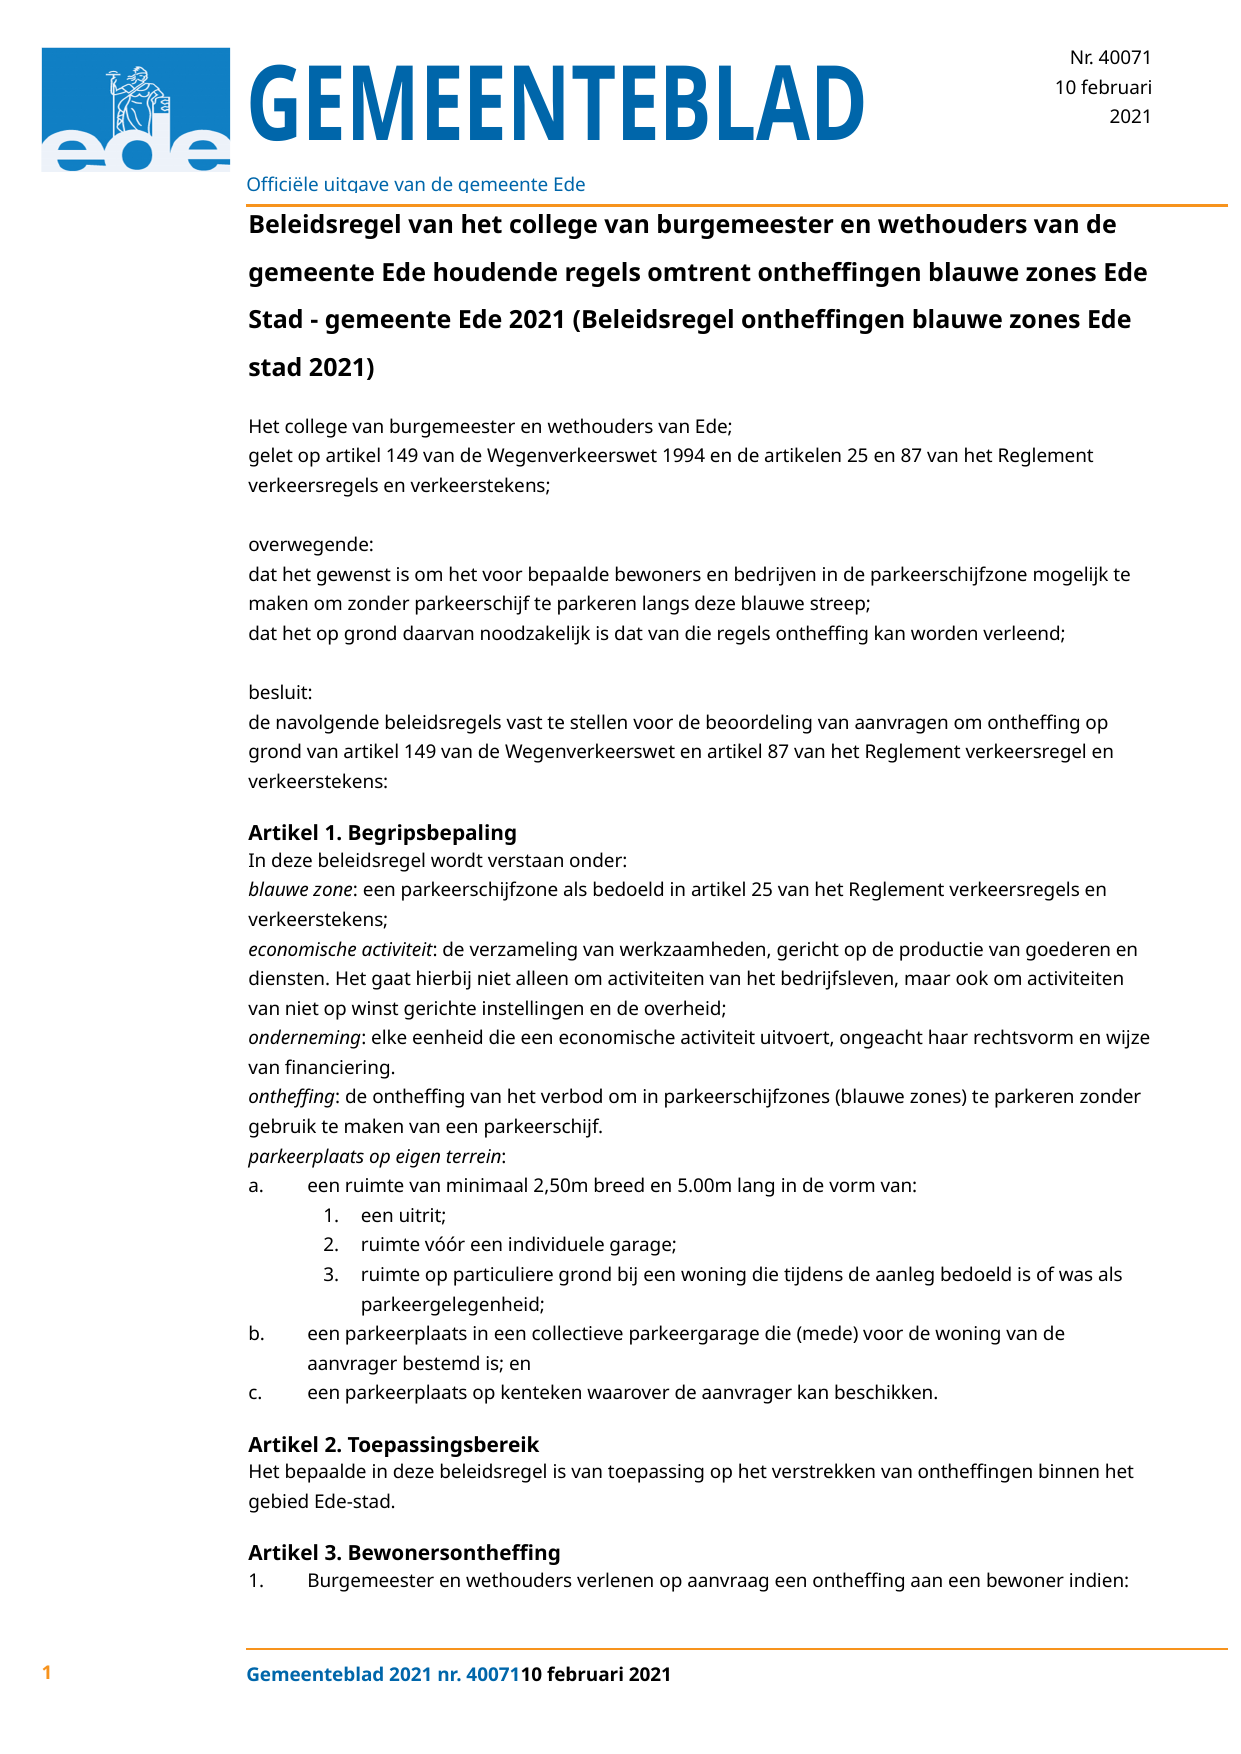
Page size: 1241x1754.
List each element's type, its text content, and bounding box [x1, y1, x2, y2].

text besluit: [248, 679, 1152, 705]
text In deze beleidsregel wordt verstaan onder: [248, 847, 1152, 873]
text Het college van burgemeester en wethouders van Ede; [248, 413, 1152, 439]
list een parkeerplaats in een collectieve parkeergarage die (mede) voor de woning van de aanvrager bestemd is; en [248, 1320, 1152, 1376]
list een parkeerplaats op kenteken waarover de aanvrager kan beschikken. [248, 1379, 1152, 1405]
text Artikel 1. Begripsbepaling [248, 818, 1152, 847]
text dat het op grond daarvan noodzakelijk is dat van die regels ontheffing kan worden verleend; [248, 620, 1152, 646]
text Beleidsregel van het college van burgemeester en wethouders van de gemeente Ede houdende regels omtrent ontheffingen blauwe zones Ede Stad - gemeente Ede 2021 (Beleidsregel ontheffingen blauwe zones Ede stad 2021) [248, 207, 1152, 384]
list ruimte op particuliere grond bij een woning die tijdens de aanleg bedoeld is of was als parkeergelegenheid; [323, 1261, 1152, 1316]
picture [41, 47, 231, 172]
text Artikel 2. Toepassingsbereik [248, 1430, 1152, 1458]
text ontheffing: de ontheffing van het verbod om in parkeerschijfzones (blauwe zones) te parkeren zonder gebruik te maken van een parkeerschijf. [248, 1084, 1152, 1139]
list Burgemeester en wethouders verlenen op aanvraag een ontheffing aan een bewoner indien: [248, 1567, 1152, 1592]
text parkeerplaats op eigen terrein: [248, 1143, 1152, 1168]
text de navolgende beleidsregels vast te stellen voor de beoordeling van aanvragen om ontheffing op grond van artikel 149 van de Wegenverkeerswet en artikel 87 van het Reglement verkeersregel en verkeerstekens: [248, 709, 1152, 794]
text Het bepaalde in deze beleidsregel is van toepassing op het verstrekken van ontheffingen binnen het gebied Ede-stad. [248, 1458, 1152, 1514]
text economische activiteit: de verzameling van werkzaamheden, gericht op de productie van goederen en diensten. Het gaat hierbij niet alleen om activiteiten van het bedrijfsleven, maar ook om activiteiten van niet op winst gerichte instellingen en de overheid; [248, 936, 1152, 1021]
text overwegende: [248, 531, 1152, 557]
text Artikel 3. Bewonersontheffing [248, 1538, 1152, 1567]
list een ruimte van minimaal 2,50m breed en 5.00m lang in de vorm van: [248, 1172, 1152, 1198]
text dat het gewenst is om het voor bepaalde bewoners en bedrijven in de parkeerschijfzone mogelijk te maken om zonder parkeerschijf te parkeren langs deze blauwe streep; [248, 561, 1152, 616]
text blauwe zone: een parkeerschijfzone als bedoeld in artikel 25 van het Reglement verkeersregels en verkeerstekens; [248, 877, 1152, 932]
list een uitrit; [323, 1202, 1152, 1228]
text gelet op artikel 149 van de Wegenverkeerswet 1994 en de artikelen 25 en 87 van het Reglement verkeersregels en verkeerstekens; [248, 443, 1152, 498]
list ruimte vóór een individuele garage; [323, 1232, 1152, 1257]
text onderneming: elke eenheid die een economische activiteit uitvoert, ongeacht haar rechtsvorm en wijze van financiering. [248, 1024, 1152, 1080]
